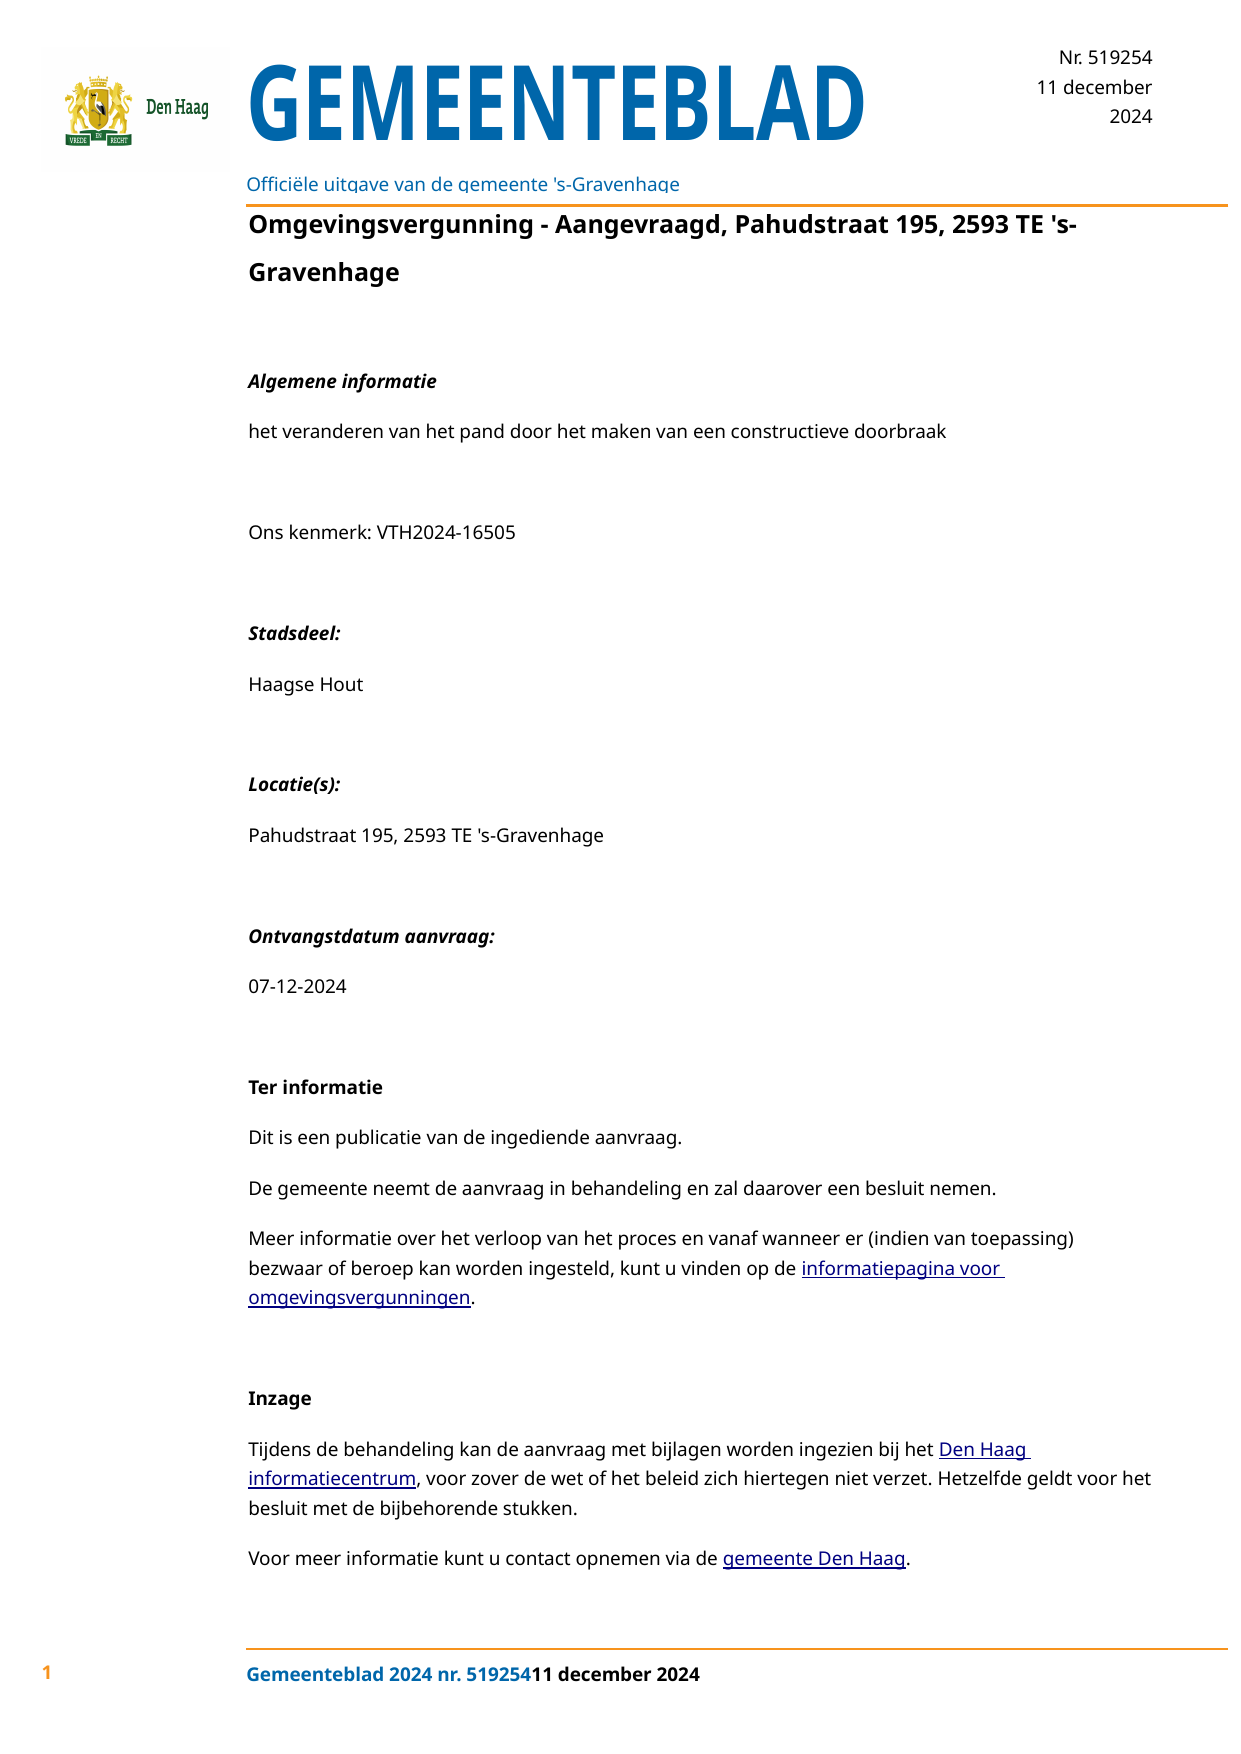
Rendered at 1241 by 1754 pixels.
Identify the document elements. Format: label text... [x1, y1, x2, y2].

text het veranderen van het pand door het maken van een constructieve doorbraak [248, 419, 1152, 444]
text Tijdens de behandeling kan de aanvraag met bijlagen worden ingezien bij het Den Haag informatiecentrum, voor zover de wet of het beleid zich hiertegen niet verzet. Hetzelfde geldt voor het besluit met de bijbehorende stukken. [248, 1436, 1152, 1521]
text Inzage [248, 1385, 1152, 1411]
text De gemeente neemt de aanvraag in behandeling en zal daarover een besluit nemen. [248, 1175, 1152, 1201]
text Stadsdeel: [248, 620, 1152, 646]
picture [41, 47, 231, 172]
text Omgevingsvergunning - Aangevraagd, Pahudstraat 195, 2593 TE 's-Gravenhage [248, 207, 1152, 288]
text Meer informatie over het verloop van het proces en vanaf wanneer er (indien van toepassing) bezwaar of beroep kan worden ingesteld, kunt u vinden op de informatiepagina voor omgevingsvergunningen. [248, 1225, 1152, 1310]
text 07-12-2024 [248, 973, 1152, 999]
text Haagse Hout [248, 671, 1152, 697]
text Dit is een publicatie van de ingediende aanvraag. [248, 1124, 1152, 1150]
text Ter informatie [248, 1074, 1152, 1100]
text Voor meer informatie kunt u contact opnemen via de gemeente Den Haag. [248, 1545, 1152, 1571]
text Ons kenmerk: VTH2024-16505 [248, 519, 1152, 545]
text Ontvangstdatum aanvraag: [248, 923, 1152, 949]
text Locatie(s): [248, 772, 1152, 797]
text Algemene informatie [248, 368, 1152, 394]
text Pahudstraat 195, 2593 TE 's-Gravenhage [248, 822, 1152, 848]
